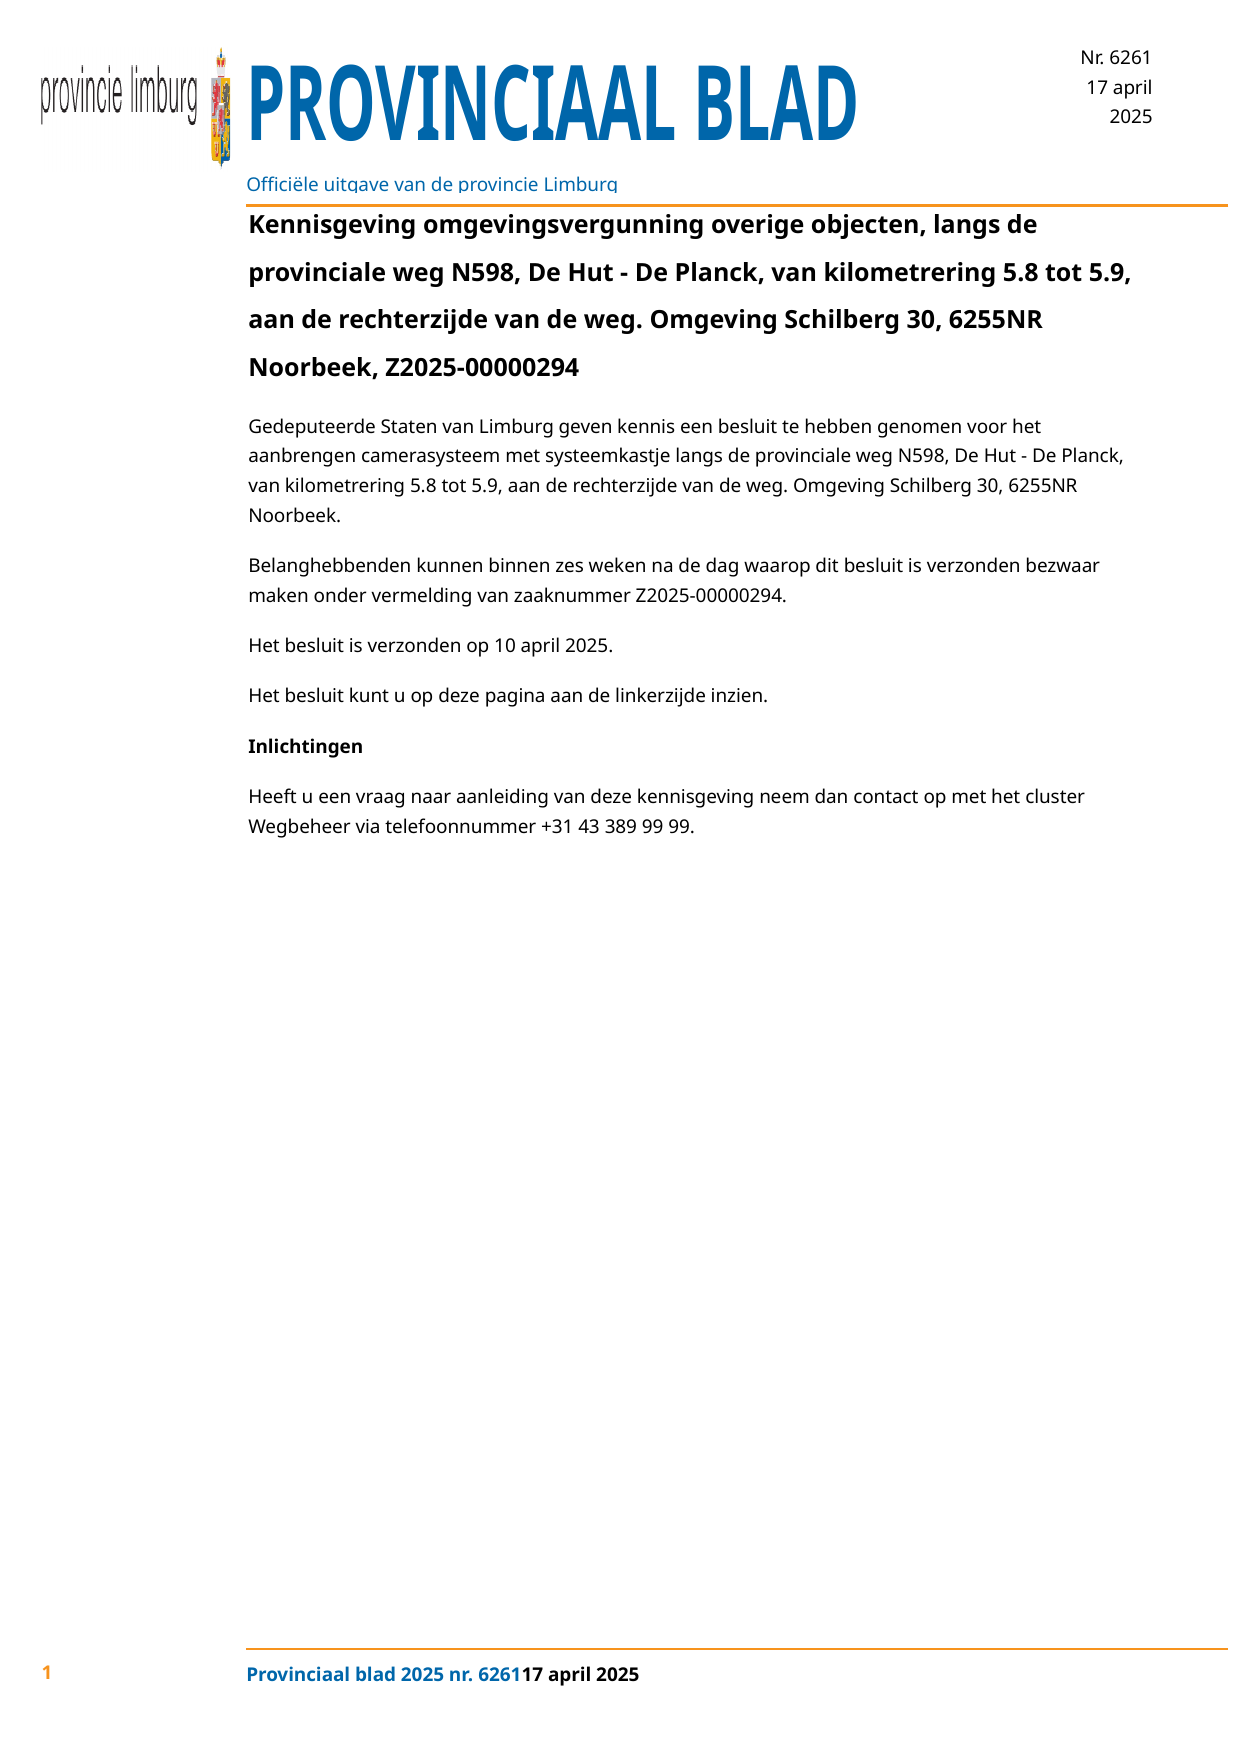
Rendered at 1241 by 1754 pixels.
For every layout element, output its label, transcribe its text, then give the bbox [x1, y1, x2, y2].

text Gedeputeerde Staten van Limburg geven kennis een besluit te hebben genomen voor het aanbrengen camerasysteem met systeemkastje langs de provinciale weg N598, De Hut - De Planck, van kilometrering 5.8 tot 5.9, aan de rechterzijde van de weg. Omgeving Schilberg 30, 6255NR Noorbeek. [248, 413, 1152, 528]
text Het besluit is verzonden op 10 april 2025. [248, 632, 1152, 658]
text Kennisgeving omgevingsvergunning overige objecten, langs de provinciale weg N598, De Hut - De Planck, van kilometrering 5.8 tot 5.9, aan de rechterzijde van de weg. Omgeving Schilberg 30, 6255NR Noorbeek, Z2025-00000294 [248, 207, 1152, 384]
text Het besluit kunt u op deze pagina aan de linkerzijde inzien. [248, 683, 1152, 708]
picture [41, 47, 231, 172]
text Heeft u een vraag naar aanleiding van deze kennisgeving neem dan contact op met het cluster Wegbeheer via telefoonnummer +31 43 389 99 99. [248, 783, 1152, 839]
text Belanghebbenden kunnen binnen zes weken na de dag waarop dit besluit is verzonden bezwaar maken onder vermelding van zaaknummer Z2025-00000294. [248, 552, 1152, 608]
text Inlichtingen [248, 733, 1152, 759]
